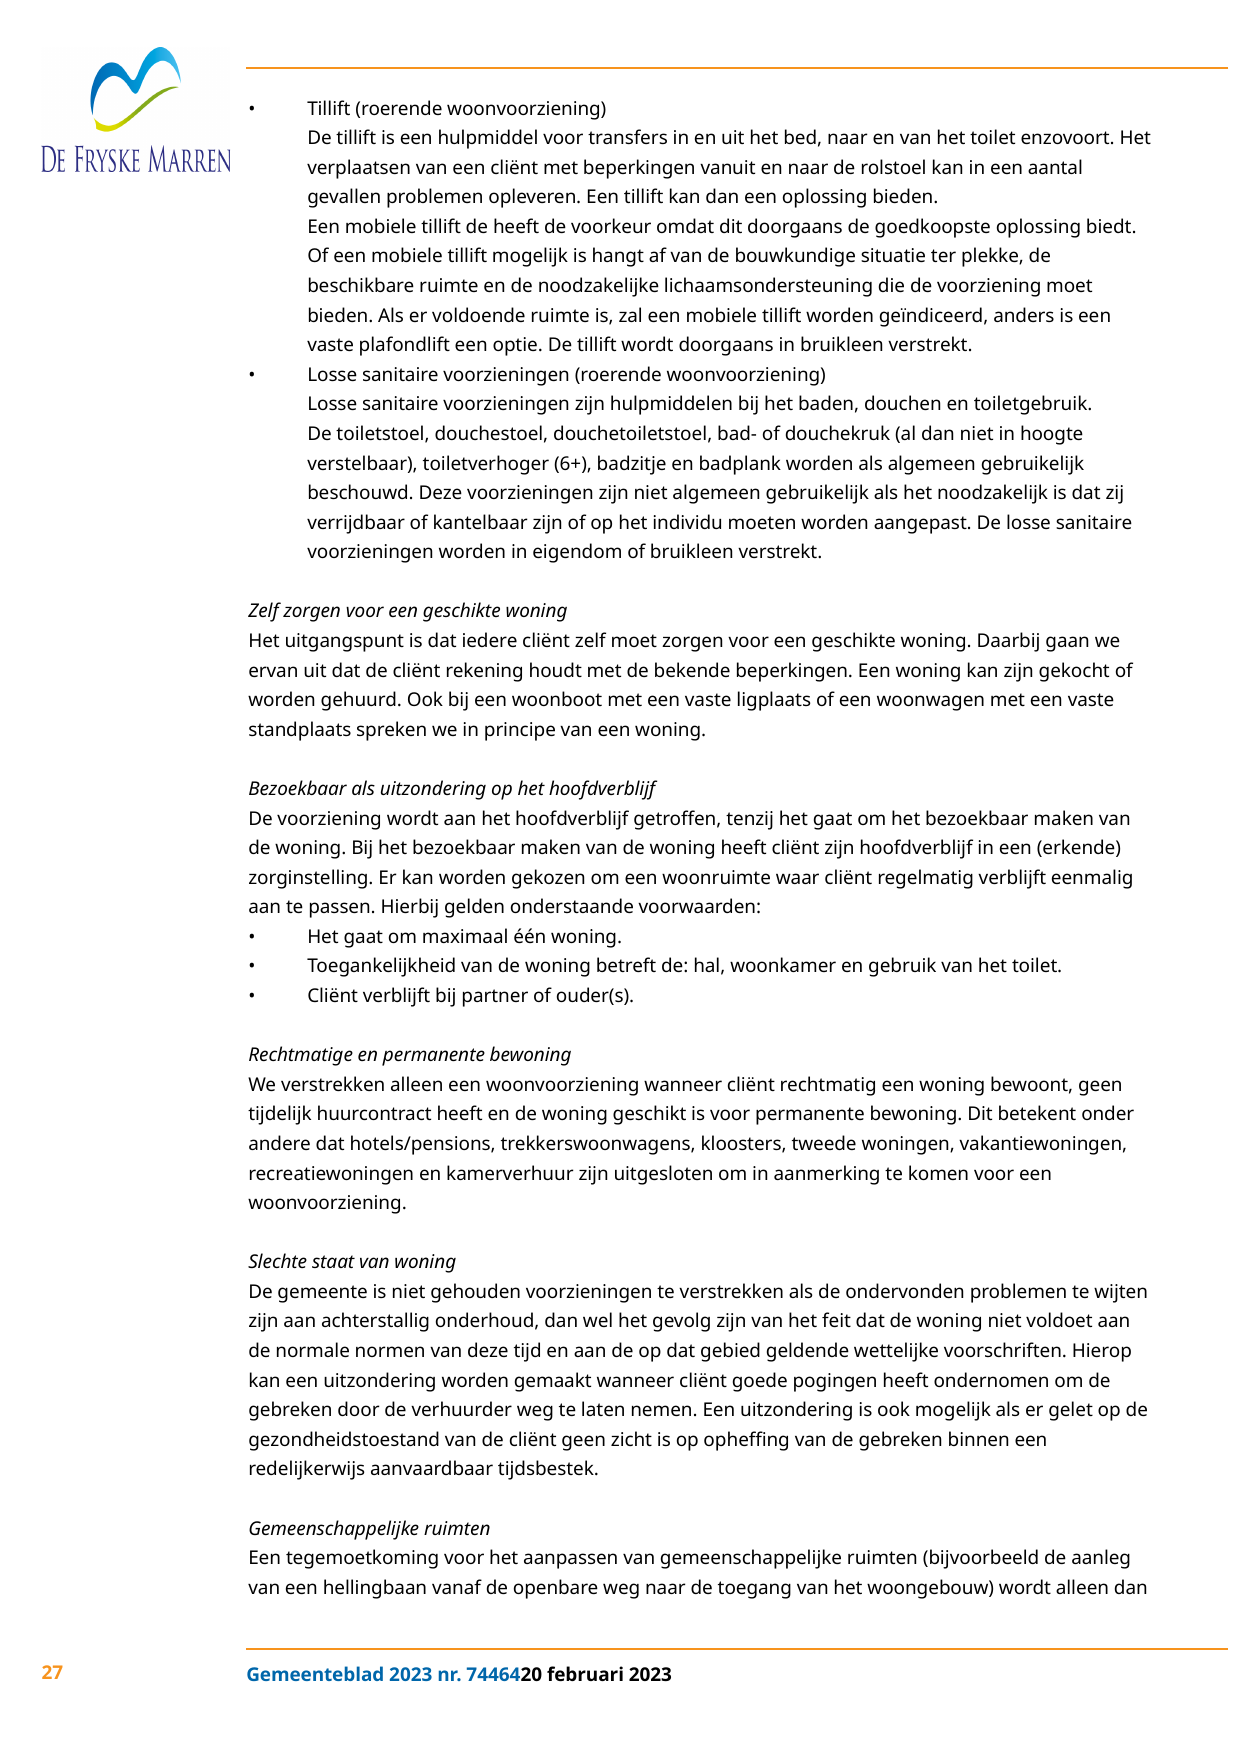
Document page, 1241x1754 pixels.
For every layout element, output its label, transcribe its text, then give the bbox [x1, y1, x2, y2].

text De voorziening wordt aan het hoofdverblijf getroffen, tenzij het gaat om het bezoekbaar maken van de woning. Bij het bezoekbaar maken van de woning heeft cliënt zijn hoofdverblijf in een (erkende) zorginstelling. Er kan worden gekozen om een woonruimte waar cliënt regelmatig verblijft eenmalig aan te passen. Hierbij gelden onderstaande voorwaarden: [248, 805, 1152, 919]
list De toiletstoel, douchestoel, douchetoiletstoel, bad- of douchekruk (al dan niet in hoogte verstelbaar), toiletverhoger (6+), badzitje en badplank worden als algemeen gebruikelijk beschouwd. Deze voorzieningen zijn niet algemeen gebruikelijk als het noodzakelijk is dat zij verrijdbaar of kantelbaar zijn of op het individu moeten worden aangepast. De losse sanitaire voorzieningen worden in eigendom of bruikleen verstrekt. [248, 420, 1152, 564]
text Het uitgangspunt is dat iedere cliënt zelf moet zorgen voor een geschikte woning. Daarbij gaan we ervan uit dat de cliënt rekening houdt met de bekende beperkingen. Een woning kan zijn gekocht of worden gehuurd. Ook bij een woonboot met een vaste ligplaats of een woonwagen met een vaste standplaats spreken we in principe van een woning. [248, 627, 1152, 742]
list Tillift (roerende woonvoorziening) [248, 95, 1152, 121]
text De gemeente is niet gehouden voorzieningen te verstrekken als de ondervonden problemen te wijten zijn aan achterstallig onderhoud, dan wel het gevolg zijn van het feit dat de woning niet voldoet aan de normale normen van deze tijd en aan de op dat gebied geldende wettelijke voorschriften. Hierop kan een uitzondering worden gemaakt wanneer cliënt goede pogingen heeft ondernomen om de gebreken door de verhuurder weg te laten nemen. Een uitzondering is ook mogelijk als er gelet op de gezondheidstoestand van de cliënt geen zicht is op opheffing van de gebreken binnen een redelijkerwijs aanvaardbaar tijdsbestek. [248, 1278, 1152, 1481]
text Rechtmatige en permanente bewoning [248, 1041, 1152, 1067]
text Slechte staat van woning [248, 1248, 1152, 1274]
list Losse sanitaire voorzieningen zijn hulpmiddelen bij het baden, douchen en toiletgebruik. [248, 391, 1152, 416]
text Zelf zorgen voor een geschikte woning [248, 598, 1152, 623]
list Losse sanitaire voorzieningen (roerende woonvoorziening) [248, 361, 1152, 387]
list Het gaat om maximaal één woning. [248, 923, 1152, 949]
text Bezoekbaar als uitzondering op het hoofdverblijf [248, 775, 1152, 801]
list Een mobiele tillift de heeft de voorkeur omdat dit doorgaans de goedkoopste oplossing biedt. Of een mobiele tillift mogelijk is hangt af van de bouwkundige situatie ter plekke, de beschikbare ruimte en de noodzakelijke lichaamsondersteuning die de voorziening moet bieden. Als er voldoende ruimte is, zal een mobiele tillift worden geïndiceerd, anders is een vaste plafondlift een optie. De tillift wordt doorgaans in bruikleen verstrekt. [248, 213, 1152, 357]
text We verstrekken alleen een woonvoorziening wanneer cliënt rechtmatig een woning bewoont, geen tijdelijk huurcontract heeft en de woning geschikt is voor permanente bewoning. Dit betekent onder andere dat hotels/pensions, trekkerswoonwagens, kloosters, tweede woningen, vakantiewoningen, recreatiewoningen en kamerverhuur zijn uitgesloten om in aanmerking te komen voor een woonvoorziening. [248, 1071, 1152, 1215]
text Gemeenschappelijke ruimten [248, 1515, 1152, 1541]
text Een tegemoetkoming voor het aanpassen van gemeenschappelijke ruimten (bijvoorbeeld de aanleg van een hellingbaan vanaf de openbare weg naar de toegang van het woongebouw) wordt alleen dan [248, 1544, 1152, 1600]
list Toegankelijkheid van de woning betreft de: hal, woonkamer en gebruik van het toilet. [248, 953, 1152, 978]
picture [41, 47, 231, 172]
list De tillift is een hulpmiddel voor transfers in en uit het bed, naar en van het toilet enzovoort. Het verplaatsen van een cliënt met beperkingen vanuit en naar de rolstoel kan in een aantal gevallen problemen opleveren. Een tillift kan dan een oplossing bieden. [248, 124, 1152, 209]
list Cliënt verblijft bij partner of ouder(s). [248, 982, 1152, 1008]
